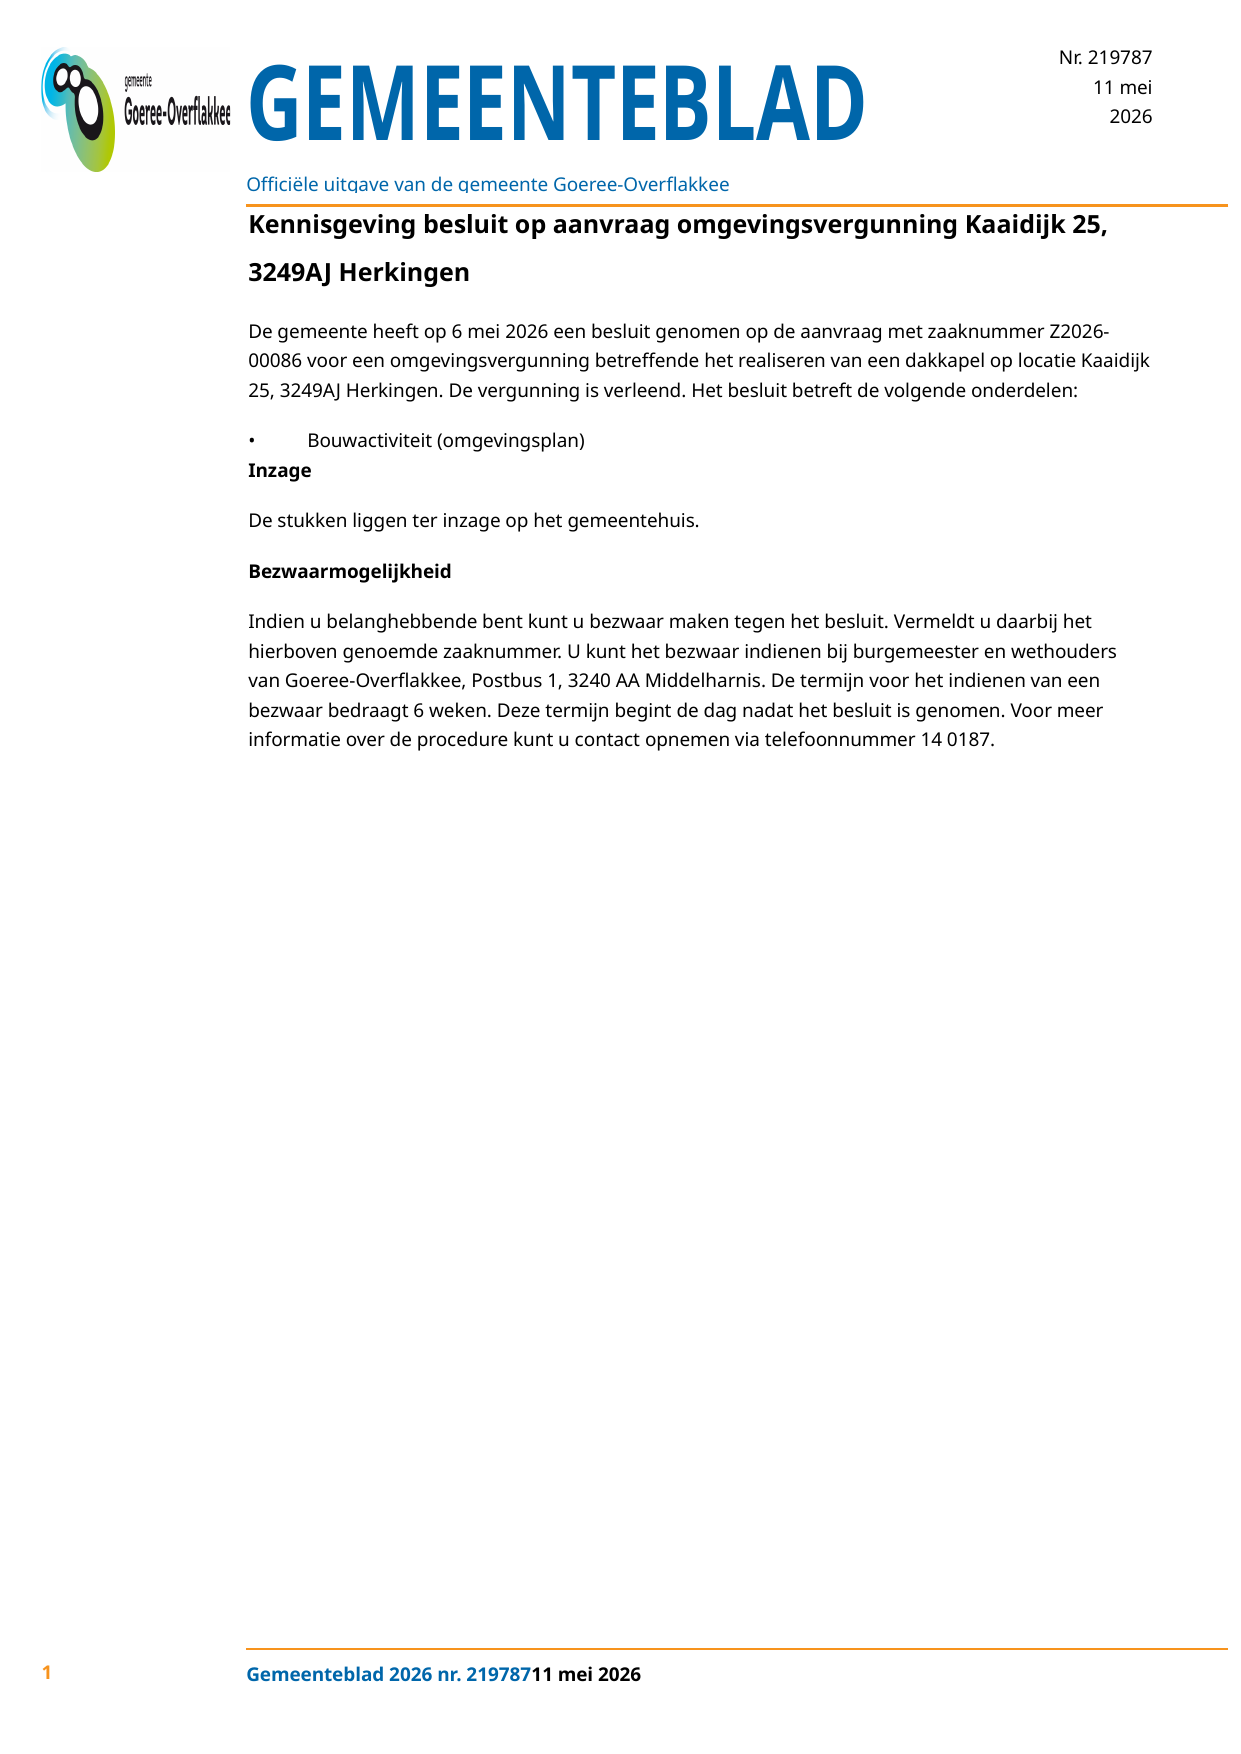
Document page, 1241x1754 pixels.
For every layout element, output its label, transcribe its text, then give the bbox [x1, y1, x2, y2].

list Bouwactiviteit (omgevingsplan) [248, 427, 1152, 453]
text Indien u belanghebbende bent kunt u bezwaar maken tegen het besluit. Vermeldt u daarbij het hierboven genoemde zaaknummer. U kunt het bezwaar indienen bij burgemeester en wethouders van Goeree-Overflakkee, Postbus 1, 3240 AA Middelharnis. De termijn voor het indienen van een bezwaar bedraagt 6 weken. Deze termijn begint de dag nadat het besluit is genomen. Voor meer informatie over de procedure kunt u contact opnemen via telefoonnummer 14 0187. [248, 608, 1152, 752]
text Inzage [248, 457, 1152, 483]
picture [41, 47, 231, 172]
text Bezwaarmogelijkheid [248, 558, 1152, 584]
text De stukken liggen ter inzage op het gemeentehuis. [248, 507, 1152, 533]
text De gemeente heeft op 6 mei 2026 een besluit genomen op de aanvraag met zaaknummer Z2026-00086 voor een omgevingsvergunning betreffende het realiseren van een dakkapel op locatie Kaaidijk 25, 3249AJ Herkingen. De vergunning is verleend. Het besluit betreft de volgende onderdelen: [248, 318, 1152, 403]
text Kennisgeving besluit op aanvraag omgevingsvergunning Kaaidijk 25, 3249AJ Herkingen [248, 207, 1152, 288]
